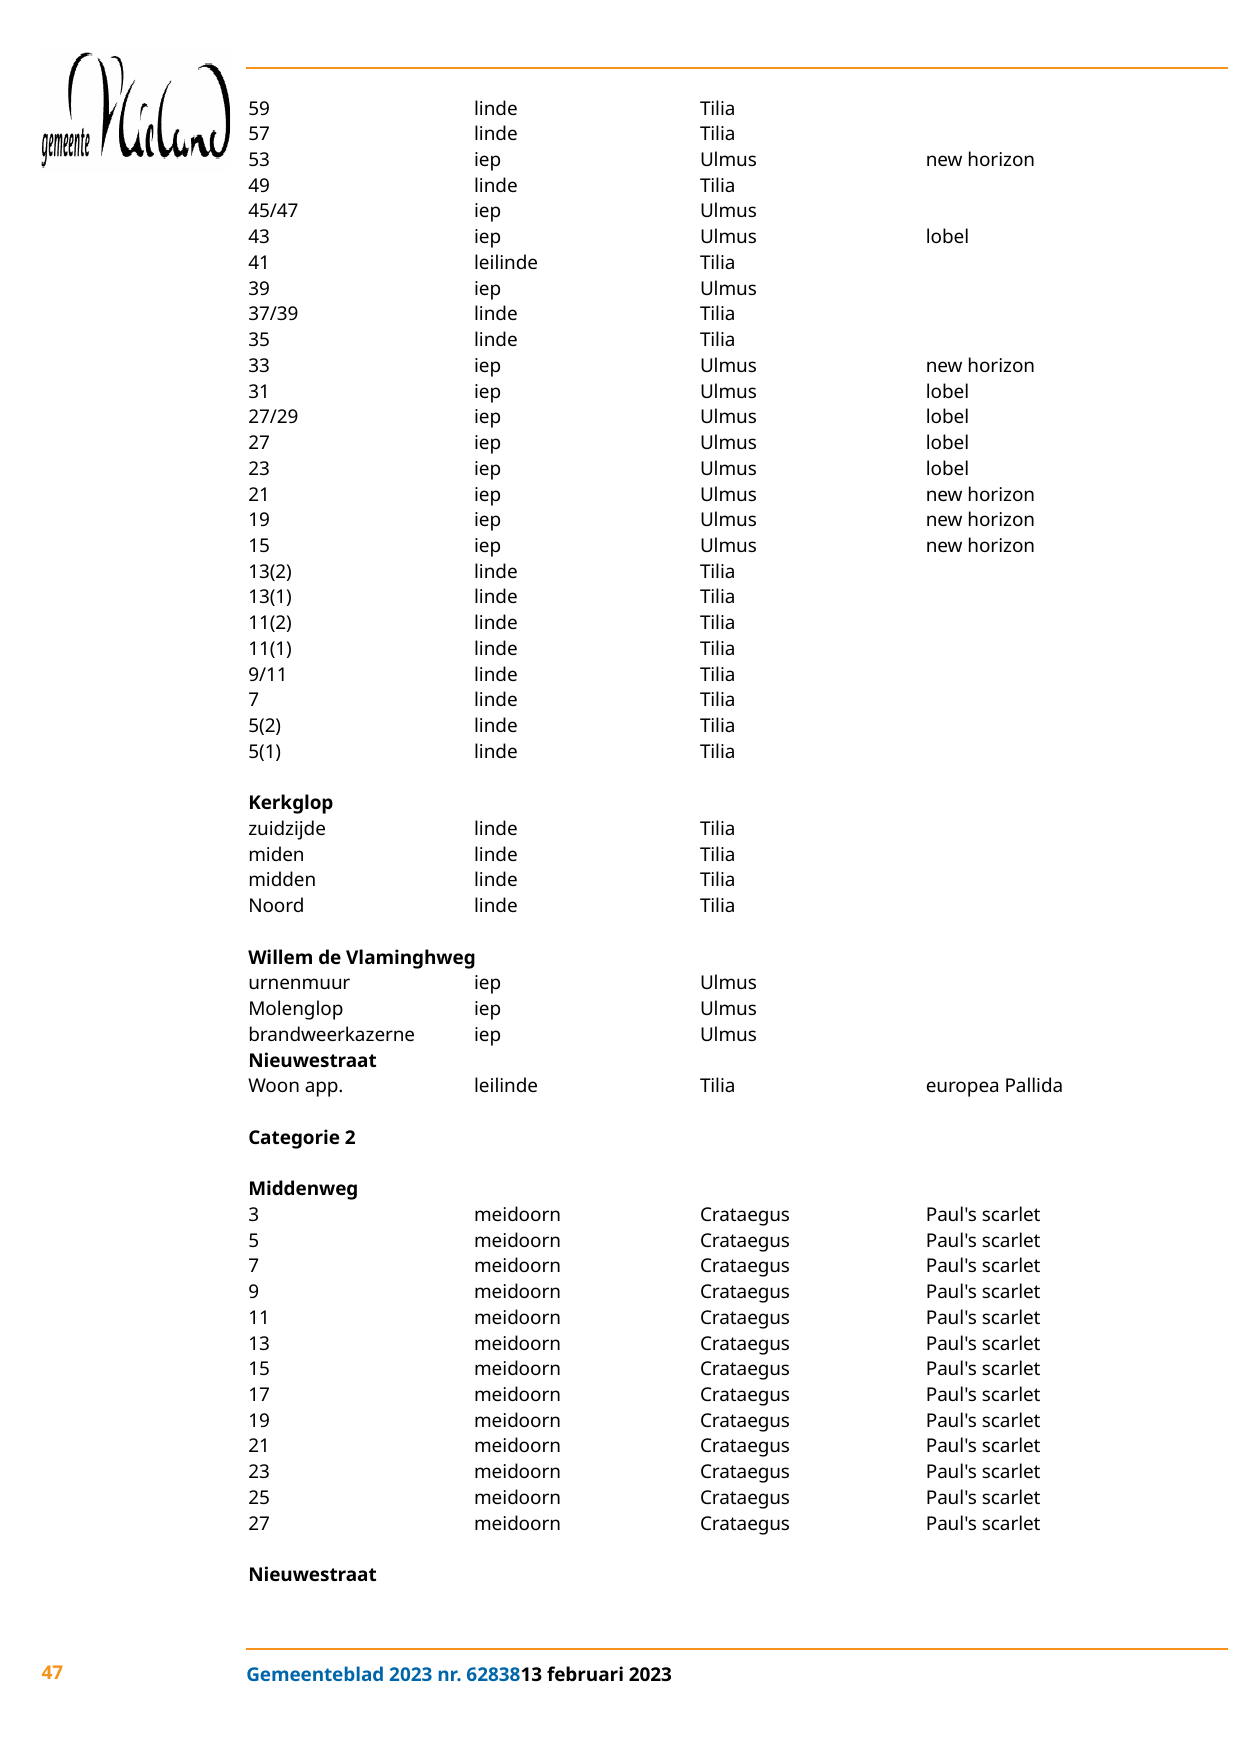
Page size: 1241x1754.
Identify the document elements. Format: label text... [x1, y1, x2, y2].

table_cell meidoorn [474, 1407, 700, 1433]
table_cell 19 [248, 1407, 474, 1433]
table_cell iep [474, 352, 700, 378]
table_cell Ulmus [700, 404, 926, 429]
table_cell 27/29 [248, 404, 474, 429]
table_cell [248, 1150, 474, 1175]
table_cell Crataegus [700, 1201, 926, 1227]
table_cell [926, 198, 1152, 223]
table_cell 11 [248, 1304, 474, 1330]
table_cell [926, 172, 1152, 198]
table_cell linde [474, 121, 700, 146]
table_cell [926, 712, 1152, 738]
table_cell Tilia [700, 867, 926, 892]
table_cell Crataegus [700, 1304, 926, 1330]
table_cell [700, 1561, 926, 1587]
table_cell linde [474, 172, 700, 198]
table_cell Tilia [700, 841, 926, 867]
table_cell Crataegus [700, 1459, 926, 1484]
table_cell 21 [248, 1433, 474, 1458]
table_cell [926, 635, 1152, 661]
table_cell 49 [248, 172, 474, 198]
table_cell europea Pallida [926, 1073, 1152, 1098]
table_cell [926, 995, 1152, 1021]
table_cell 27 [248, 429, 474, 455]
table_cell meidoorn [474, 1227, 700, 1253]
table_cell meidoorn [474, 1201, 700, 1227]
table_cell [926, 326, 1152, 352]
table_cell Tilia [700, 301, 926, 326]
table_cell Paul's scarlet [926, 1407, 1152, 1433]
table_cell lobel [926, 455, 1152, 481]
table_cell 5(2) [248, 712, 474, 738]
table_cell [926, 970, 1152, 995]
table_cell iep [474, 275, 700, 301]
table_cell Nieuwestraat [248, 1561, 474, 1587]
table_cell Ulmus [700, 275, 926, 301]
table_cell [926, 275, 1152, 301]
table_cell [926, 764, 1152, 789]
table_cell Paul's scarlet [926, 1330, 1152, 1356]
table_cell [700, 790, 926, 815]
table_cell linde [474, 301, 700, 326]
table_cell [700, 944, 926, 969]
table_cell [474, 1561, 700, 1587]
table_cell Ulmus [700, 481, 926, 506]
table_cell Ulmus [700, 506, 926, 532]
table_cell new horizon [926, 532, 1152, 558]
table_cell brandweerkazerne [248, 1021, 474, 1047]
table_cell Ulmus [700, 146, 926, 172]
table_cell zuidzijde [248, 815, 474, 841]
table_cell Molenglop [248, 995, 474, 1021]
table_cell Ulmus [700, 198, 926, 223]
table_cell [248, 918, 474, 944]
table_cell Tilia [700, 635, 926, 661]
table_cell new horizon [926, 352, 1152, 378]
table_cell iep [474, 1021, 700, 1047]
table_cell 3 [248, 1201, 474, 1227]
table_cell [926, 558, 1152, 584]
table_cell [926, 1047, 1152, 1072]
table_cell 21 [248, 481, 474, 506]
table_cell Tilia [700, 172, 926, 198]
table_cell [926, 95, 1152, 121]
table_cell [926, 867, 1152, 892]
table_cell iep [474, 146, 700, 172]
table_cell Paul's scarlet [926, 1459, 1152, 1484]
table_cell 9 [248, 1278, 474, 1304]
table_cell Categorie 2 [248, 1124, 474, 1150]
table_cell new horizon [926, 146, 1152, 172]
table_cell iep [474, 995, 700, 1021]
table_cell leilinde [474, 1073, 700, 1098]
table_cell [700, 1124, 926, 1150]
table_cell [926, 121, 1152, 146]
table_cell [926, 918, 1152, 944]
table_cell [926, 249, 1152, 275]
table_cell [926, 1536, 1152, 1561]
table_cell Tilia [700, 121, 926, 146]
table_cell 5(1) [248, 738, 474, 764]
table_cell linde [474, 661, 700, 687]
table_cell 53 [248, 146, 474, 172]
table_cell [474, 1047, 700, 1072]
table_cell leilinde [474, 249, 700, 275]
table_cell linde [474, 738, 700, 764]
table_cell 25 [248, 1484, 474, 1510]
table_cell [926, 687, 1152, 712]
table_cell [474, 1175, 700, 1201]
table_cell Paul's scarlet [926, 1253, 1152, 1278]
table_cell Noord [248, 893, 474, 918]
table_cell [926, 815, 1152, 841]
table_cell [926, 584, 1152, 609]
table_cell [248, 1098, 474, 1124]
table_cell Crataegus [700, 1330, 926, 1356]
table_cell Ulmus [700, 224, 926, 249]
table_cell 11(2) [248, 609, 474, 635]
table_cell Crataegus [700, 1433, 926, 1458]
table_cell Kerkglop [248, 790, 474, 815]
table_cell Ulmus [700, 995, 926, 1021]
table_cell iep [474, 429, 700, 455]
table_cell linde [474, 558, 700, 584]
picture [41, 47, 231, 172]
table_cell linde [474, 584, 700, 609]
table_cell Tilia [700, 326, 926, 352]
table_cell meidoorn [474, 1510, 700, 1536]
table_cell Tilia [700, 584, 926, 609]
table_cell meidoorn [474, 1356, 700, 1381]
table_cell miden [248, 841, 474, 867]
table_cell [926, 301, 1152, 326]
table_cell Ulmus [700, 532, 926, 558]
table_cell meidoorn [474, 1433, 700, 1458]
table_cell [474, 790, 700, 815]
table_cell 17 [248, 1381, 474, 1407]
table_cell new horizon [926, 506, 1152, 532]
table_cell 31 [248, 378, 474, 403]
table_cell Ulmus [700, 352, 926, 378]
table_cell [926, 841, 1152, 867]
table_cell 7 [248, 687, 474, 712]
table_cell Willem de Vlaminghweg [248, 944, 700, 969]
table_cell lobel [926, 224, 1152, 249]
table_cell iep [474, 378, 700, 403]
table_cell Tilia [700, 95, 926, 121]
table_cell Ulmus [700, 1021, 926, 1047]
table_cell lobel [926, 429, 1152, 455]
table_cell Crataegus [700, 1484, 926, 1510]
table_cell [926, 1561, 1152, 1587]
table_cell midden [248, 867, 474, 892]
table_cell [926, 661, 1152, 687]
table_cell iep [474, 404, 700, 429]
table_cell [474, 1536, 700, 1561]
table_cell [474, 1124, 700, 1150]
table_cell Paul's scarlet [926, 1227, 1152, 1253]
table_cell Tilia [700, 661, 926, 687]
table_cell Nieuwestraat [248, 1047, 474, 1072]
table_cell 15 [248, 532, 474, 558]
table_cell Paul's scarlet [926, 1510, 1152, 1536]
table_cell [700, 1536, 926, 1561]
table_cell meidoorn [474, 1278, 700, 1304]
table_cell [926, 1124, 1152, 1150]
table_cell 45/47 [248, 198, 474, 223]
table_cell 23 [248, 455, 474, 481]
table_cell Ulmus [700, 455, 926, 481]
table_cell Paul's scarlet [926, 1201, 1152, 1227]
table_cell Middenweg [248, 1175, 474, 1201]
table_cell 5 [248, 1227, 474, 1253]
table_cell 13 [248, 1330, 474, 1356]
table_cell Ulmus [700, 970, 926, 995]
table_cell Tilia [700, 893, 926, 918]
table_cell [926, 1021, 1152, 1047]
table_cell linde [474, 95, 700, 121]
table_cell 27 [248, 1510, 474, 1536]
table_cell Tilia [700, 249, 926, 275]
table_cell Ulmus [700, 378, 926, 403]
table_cell linde [474, 815, 700, 841]
table_cell Paul's scarlet [926, 1381, 1152, 1407]
table_cell Tilia [700, 558, 926, 584]
table_cell meidoorn [474, 1459, 700, 1484]
table_cell Crataegus [700, 1278, 926, 1304]
table_cell 23 [248, 1459, 474, 1484]
table_cell Tilia [700, 1073, 926, 1098]
table_cell iep [474, 532, 700, 558]
table_cell 13(1) [248, 584, 474, 609]
table_cell meidoorn [474, 1330, 700, 1356]
table_cell Tilia [700, 738, 926, 764]
table_cell [926, 790, 1152, 815]
table_cell iep [474, 970, 700, 995]
table_cell Paul's scarlet [926, 1484, 1152, 1510]
table_cell [248, 764, 474, 789]
table_cell [700, 1098, 926, 1124]
table_cell 57 [248, 121, 474, 146]
table_cell Crataegus [700, 1381, 926, 1407]
table_cell [926, 1175, 1152, 1201]
table_cell linde [474, 867, 700, 892]
table_cell Paul's scarlet [926, 1356, 1152, 1381]
table_cell linde [474, 841, 700, 867]
table_cell [474, 1150, 700, 1175]
table_cell [926, 1098, 1152, 1124]
table_cell Crataegus [700, 1407, 926, 1433]
table_cell 15 [248, 1356, 474, 1381]
table_cell iep [474, 506, 700, 532]
table_cell [926, 893, 1152, 918]
table_cell Tilia [700, 687, 926, 712]
table_cell iep [474, 455, 700, 481]
table_cell [700, 918, 926, 944]
table_cell iep [474, 224, 700, 249]
table_cell linde [474, 687, 700, 712]
table_cell 35 [248, 326, 474, 352]
table_cell [926, 1150, 1152, 1175]
table_cell 33 [248, 352, 474, 378]
table_cell [926, 944, 1152, 969]
table_cell Paul's scarlet [926, 1304, 1152, 1330]
table_cell [700, 1047, 926, 1072]
table_cell 19 [248, 506, 474, 532]
table_cell 43 [248, 224, 474, 249]
table_cell lobel [926, 404, 1152, 429]
table_cell meidoorn [474, 1253, 700, 1278]
table_cell urnenmuur [248, 970, 474, 995]
table_cell 13(2) [248, 558, 474, 584]
table_cell 11(1) [248, 635, 474, 661]
table_cell Woon app. [248, 1073, 474, 1098]
table_cell meidoorn [474, 1381, 700, 1407]
table_cell [700, 1150, 926, 1175]
table_cell 41 [248, 249, 474, 275]
table_cell [248, 1536, 474, 1561]
table_cell Paul's scarlet [926, 1433, 1152, 1458]
table_cell iep [474, 198, 700, 223]
table_cell Tilia [700, 712, 926, 738]
table_cell [926, 738, 1152, 764]
table_cell linde [474, 326, 700, 352]
table_cell Paul's scarlet [926, 1278, 1152, 1304]
table_cell Crataegus [700, 1227, 926, 1253]
table_cell linde [474, 893, 700, 918]
table_cell Tilia [700, 609, 926, 635]
table_cell [474, 1098, 700, 1124]
table_cell Ulmus [700, 429, 926, 455]
table_cell lobel [926, 378, 1152, 403]
table_cell [926, 609, 1152, 635]
table_cell linde [474, 635, 700, 661]
table_cell linde [474, 609, 700, 635]
table_cell [700, 1175, 926, 1201]
table_cell Crataegus [700, 1253, 926, 1278]
table_cell meidoorn [474, 1304, 700, 1330]
table_cell new horizon [926, 481, 1152, 506]
table_cell Crataegus [700, 1510, 926, 1536]
table_cell 7 [248, 1253, 474, 1278]
table_cell 59 [248, 95, 474, 121]
table_cell Tilia [700, 815, 926, 841]
table_cell 9/11 [248, 661, 474, 687]
table_cell 37/39 [248, 301, 474, 326]
table_cell linde [474, 712, 700, 738]
table_cell Crataegus [700, 1356, 926, 1381]
table_cell iep [474, 481, 700, 506]
table_cell [474, 764, 700, 789]
table_cell 39 [248, 275, 474, 301]
table_cell [474, 918, 700, 944]
table_cell [700, 764, 926, 789]
table_cell meidoorn [474, 1484, 700, 1510]
